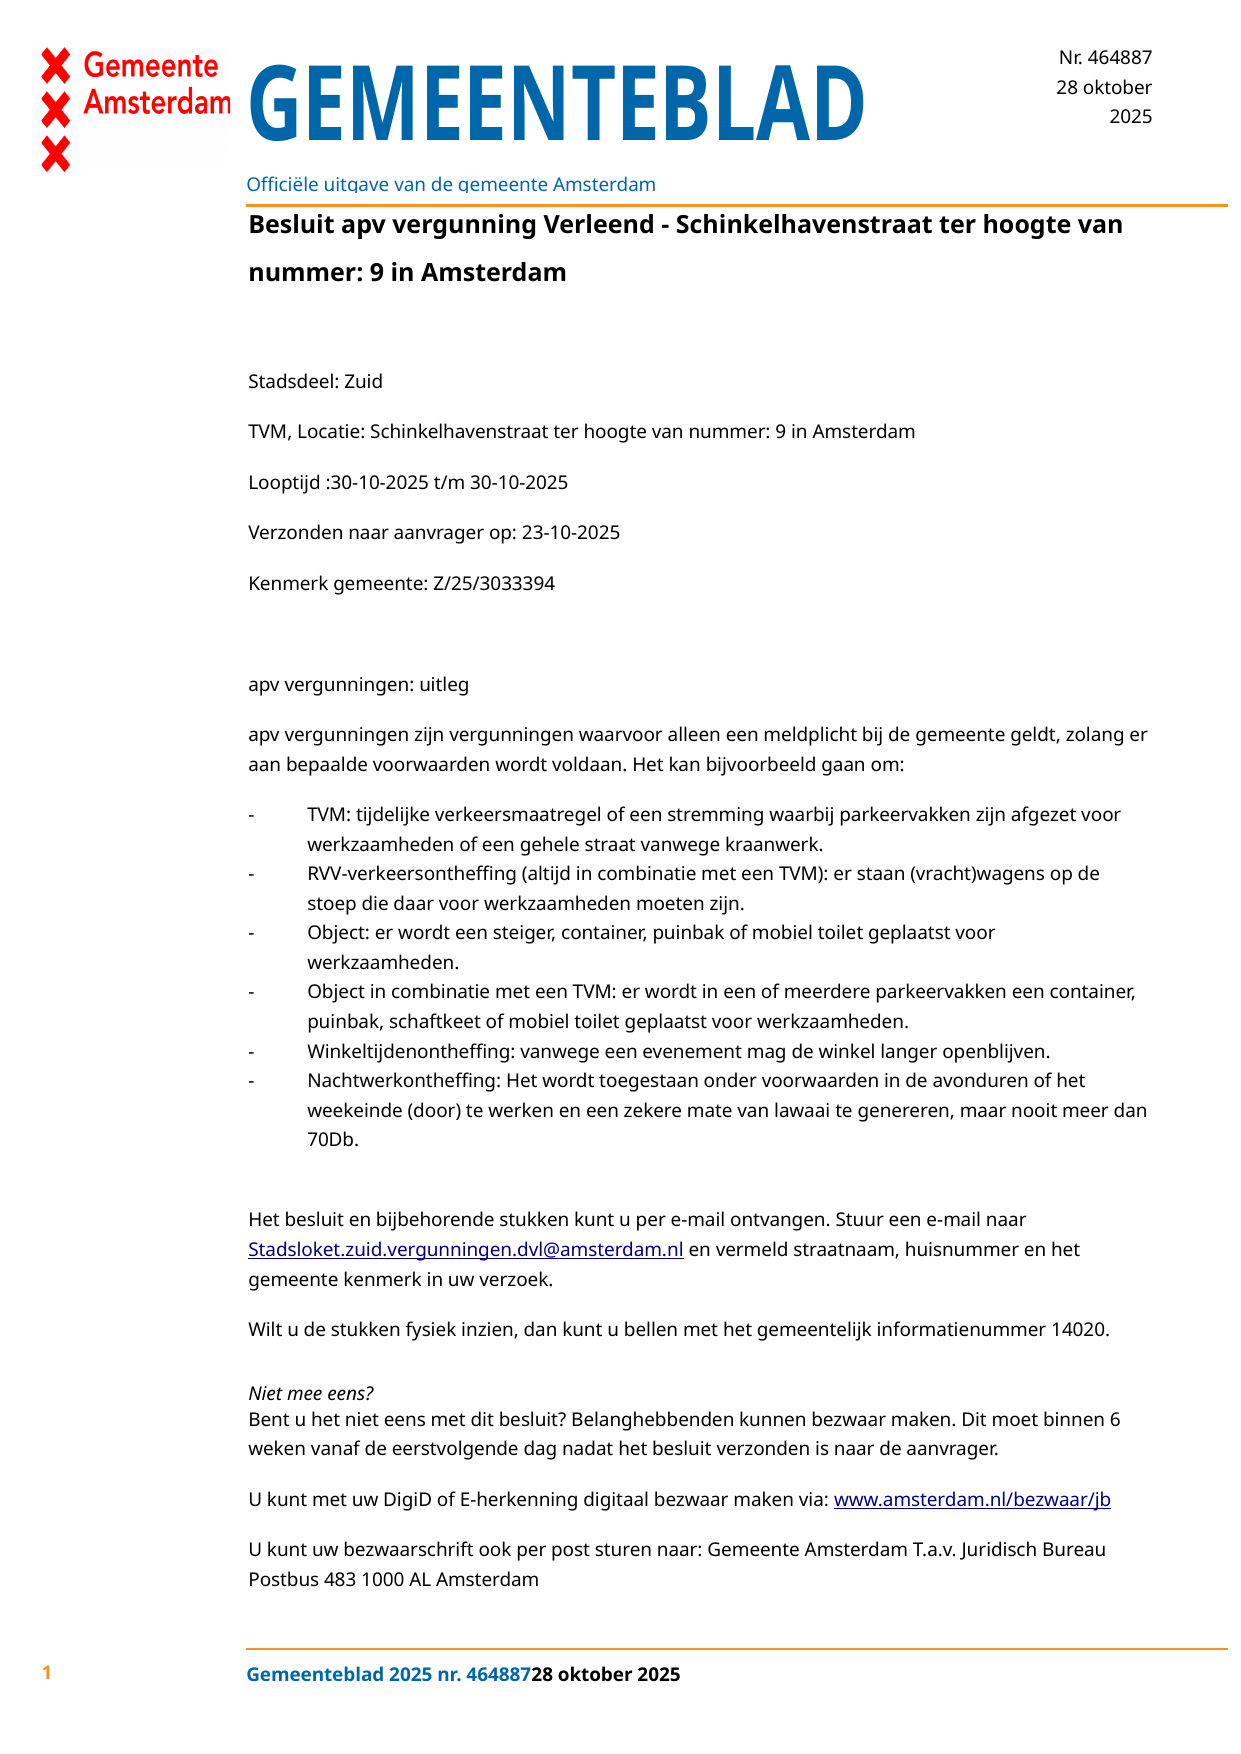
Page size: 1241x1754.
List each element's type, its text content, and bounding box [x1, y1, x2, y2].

text TVM, Locatie: Schinkelhavenstraat ter hoogte van nummer: 9 in Amsterdam [248, 419, 1152, 444]
text Wilt u de stukken fysiek inzien, dan kunt u bellen met het gemeentelijk informatienummer 14020. [248, 1316, 1152, 1342]
list TVM: tijdelijke verkeersmaatregel of een stremming waarbij parkeervakken zijn afgezet voor werkzaamheden of een gehele straat vanwege kraanwerk. [248, 801, 1152, 857]
text Het besluit en bijbehorende stukken kunt u per e-mail ontvangen. Stuur een e-mail naar Stadsloket.zuid.vergunningen.dvl@amsterdam.nl en vermeld straatnaam, huisnummer en het gemeente kenmerk in uw verzoek. [248, 1207, 1152, 1292]
text Kenmerk gemeente: Z/25/3033394 [248, 570, 1152, 596]
text Bent u het niet eens met dit besluit? Belanghebbenden kunnen bezwaar maken. Dit moet binnen 6 weken vanaf de eerstvolgende dag nadat het besluit verzonden is naar de aanvrager. [248, 1406, 1152, 1461]
text Niet mee eens? [248, 1380, 1152, 1406]
text Verzonden naar aanvrager op: 23-10-2025 [248, 519, 1152, 545]
text Looptijd :30-10-2025 t/m 30-10-2025 [248, 469, 1152, 495]
list Object: er wordt een steiger, container, puinbak of mobiel toilet geplaatst voor werkzaamheden. [248, 919, 1152, 975]
text apv vergunningen: uitleg [248, 671, 1152, 697]
text U kunt met uw DigiD of E-herkenning digitaal bezwaar maken via: www.amsterdam.nl/bezwaar/jb [248, 1486, 1152, 1512]
list Object in combinatie met een TVM: er wordt in een of meerdere parkeervakken een container, puinbak, schaftkeet of mobiel toilet geplaatst voor werkzaamheden. [248, 979, 1152, 1034]
text Stadsdeel: Zuid [248, 368, 1152, 394]
picture [41, 47, 231, 172]
text Besluit apv vergunning Verleend - Schinkelhavenstraat ter hoogte van nummer: 9 in Amsterdam [248, 207, 1152, 288]
text U kunt uw bezwaarschrift ook per post sturen naar: Gemeente Amsterdam T.a.v. Juridisch Bureau Postbus 483 1000 AL Amsterdam [248, 1536, 1152, 1592]
list Winkeltijdenontheffing: vanwege een evenement mag de winkel langer openblijven. [248, 1038, 1152, 1064]
list Nachtwerkontheffing: Het wordt toegestaan onder voorwaarden in de avonduren of het weekeinde (door) te werken en een zekere mate van lawaai te genereren, maar nooit meer dan 70Db. [248, 1067, 1152, 1152]
list RVV-verkeersontheffing (altijd in combinatie met een TVM): er staan (vracht)wagens op de stoep die daar voor werkzaamheden moeten zijn. [248, 860, 1152, 916]
text apv vergunningen zijn vergunningen waarvoor alleen een meldplicht bij de gemeente geldt, zolang er aan bepaalde voorwaarden wordt voldaan. Het kan bijvoorbeeld gaan om: [248, 721, 1152, 777]
